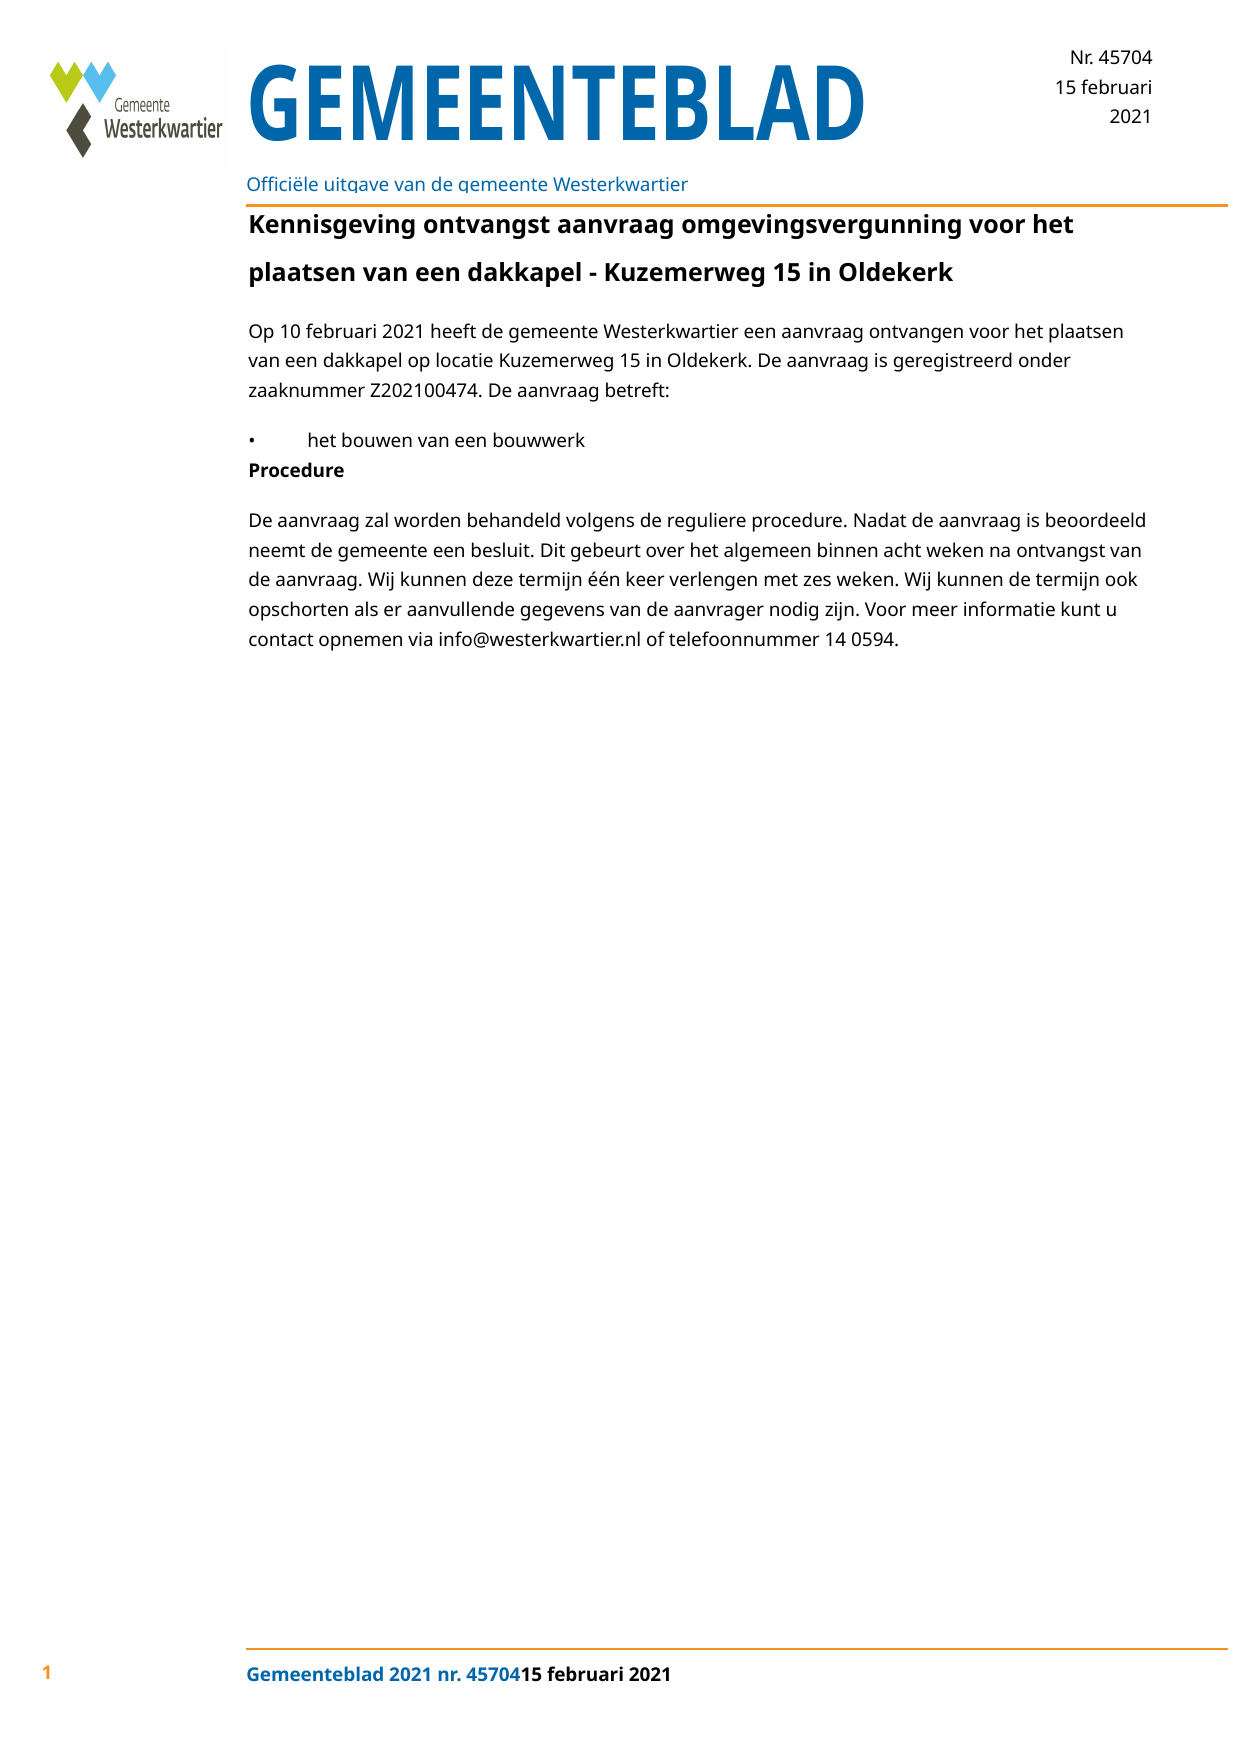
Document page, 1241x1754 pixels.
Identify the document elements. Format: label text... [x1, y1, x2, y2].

picture [41, 47, 231, 172]
text Op 10 februari 2021 heeft de gemeente Westerkwartier een aanvraag ontvangen voor het plaatsen van een dakkapel op locatie Kuzemerweg 15 in Oldekerk. De aanvraag is geregistreerd onder zaaknummer Z202100474. De aanvraag betreft: [248, 318, 1152, 403]
text Procedure [248, 457, 1152, 483]
text De aanvraag zal worden behandeld volgens de reguliere procedure. Nadat de aanvraag is beoordeeld neemt de gemeente een besluit. Dit gebeurt over het algemeen binnen acht weken na ontvangst van de aanvraag. Wij kunnen deze termijn één keer verlengen met zes weken. Wij kunnen de termijn ook opschorten als er aanvullende gegevens van de aanvrager nodig zijn. Voor meer informatie kunt u contact opnemen via info@westerkwartier.nl of telefoonnummer 14 0594. [248, 507, 1152, 652]
list het bouwen van een bouwwerk [248, 427, 1152, 453]
text Kennisgeving ontvangst aanvraag omgevingsvergunning voor het plaatsen van een dakkapel - Kuzemerweg 15 in Oldekerk [248, 207, 1152, 288]
